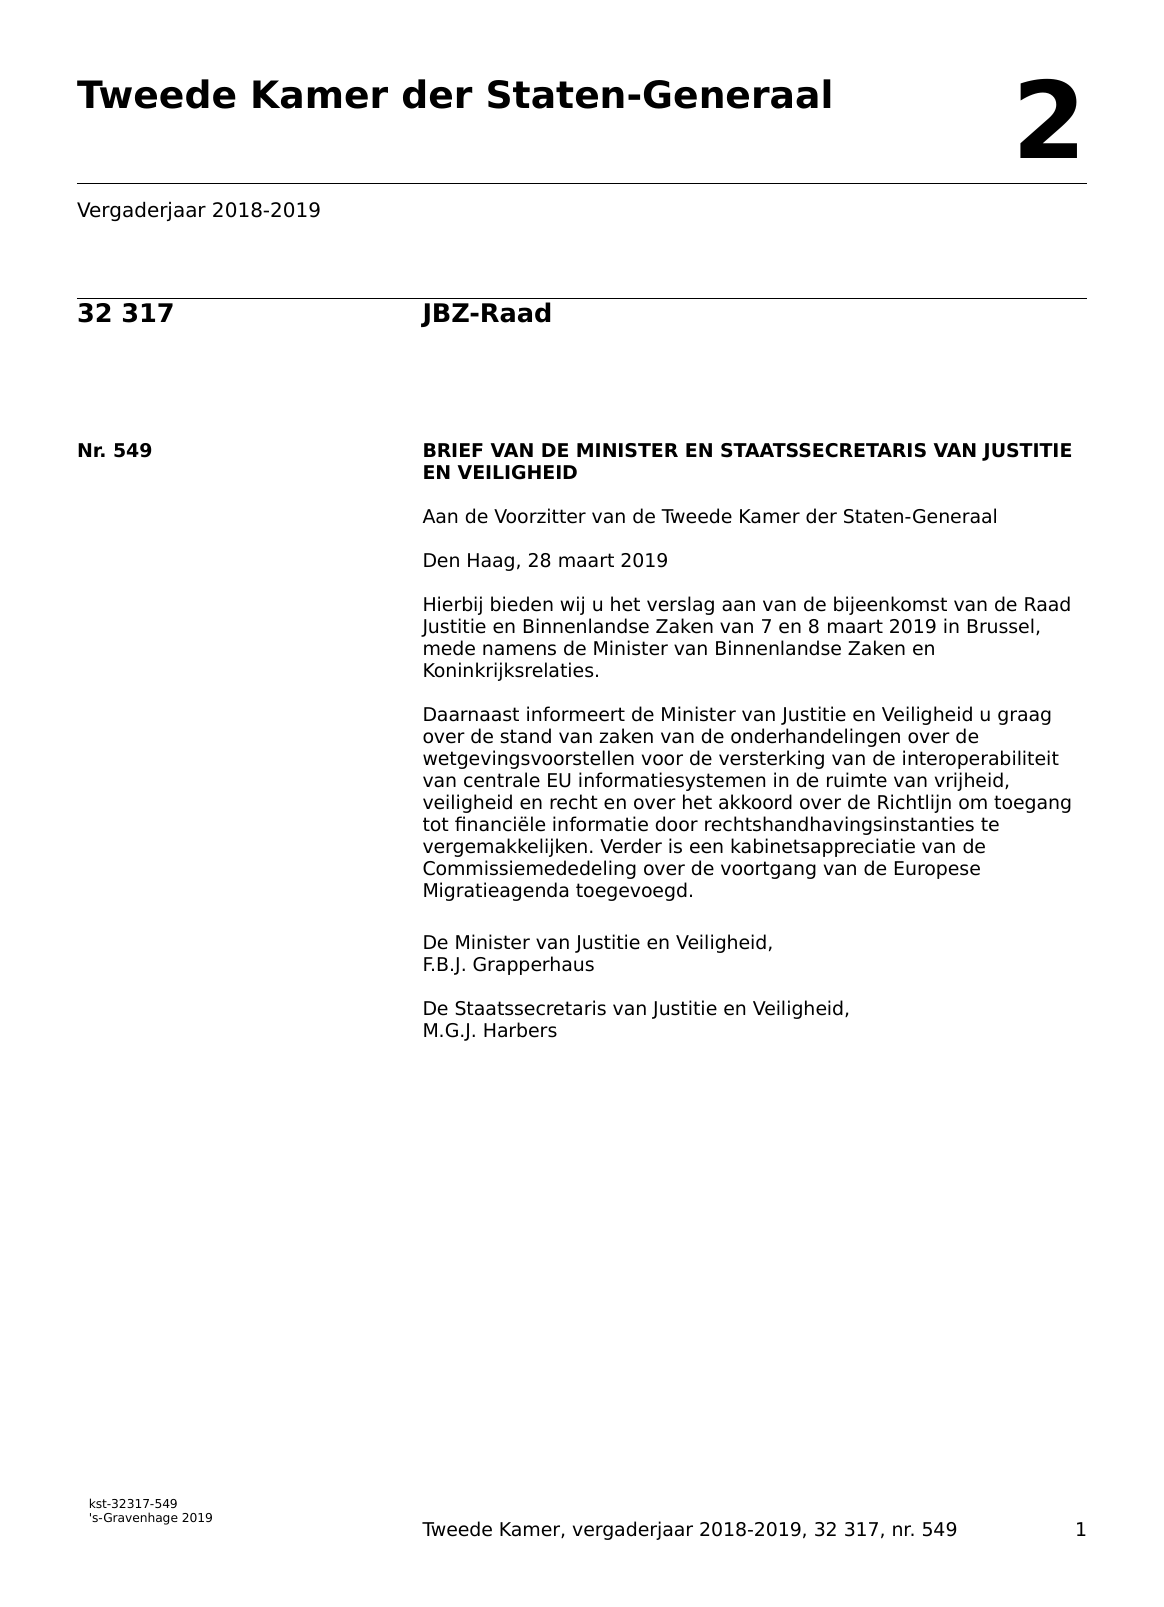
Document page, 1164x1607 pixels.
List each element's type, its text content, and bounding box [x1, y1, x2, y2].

subtitle 32 317 JBZ-Raad [77, 299, 1087, 329]
text Aan de Voorzitter van de Tweede Kamer der Staten-Generaal [422, 506, 1087, 528]
subtitle Nr. 549 BRIEF VAN DE MINISTER EN STAATSSECRETARIS VAN JUSTITIE EN VEILIGHEID [77, 440, 1087, 484]
table_cell Vergaderjaar 2018-2019 [77, 184, 1087, 298]
text De Staatssecretaris van Justitie en Veiligheid, M.G.J. Harbers [422, 998, 1087, 1042]
table_header Tweede Kamer der Staten-Generaal [77, 59, 886, 183]
text Hierbij bieden wij u het verslag aan van de bijeenkomst van de Raad Justitie en Binnenlandse Zaken van 7 en 8 maart 2019 in Brussel, mede namens de Minister van Binnenlandse Zaken en Koninkrijksrelaties. [422, 594, 1087, 682]
table_header 2 [886, 59, 1087, 183]
text Den Haag, 28 maart 2019 [422, 550, 1087, 572]
text kst-32317-549 [88, 1497, 323, 1511]
text 's-Gravenhage 2019 [88, 1511, 323, 1525]
text De Minister van Justitie en Veiligheid, F.B.J. Grapperhaus [422, 932, 1087, 976]
text Daarnaast informeert de Minister van Justitie en Veiligheid u graag over de stand van zaken van de onderhandelingen over de wetgevingsvoorstellen voor de versterking van de interoperabiliteit van centrale EU informatiesystemen in de ruimte van vrijheid, veiligheid en recht en over het akkoord over de Richtlijn om toegang tot financiële informatie door rechtshandhavingsinstanties te vergemakkelijken. Verder is een kabinetsappreciatie van de Commissiemededeling over de voortgang van de Europese Migratieagenda toegevoegd. [422, 704, 1087, 902]
